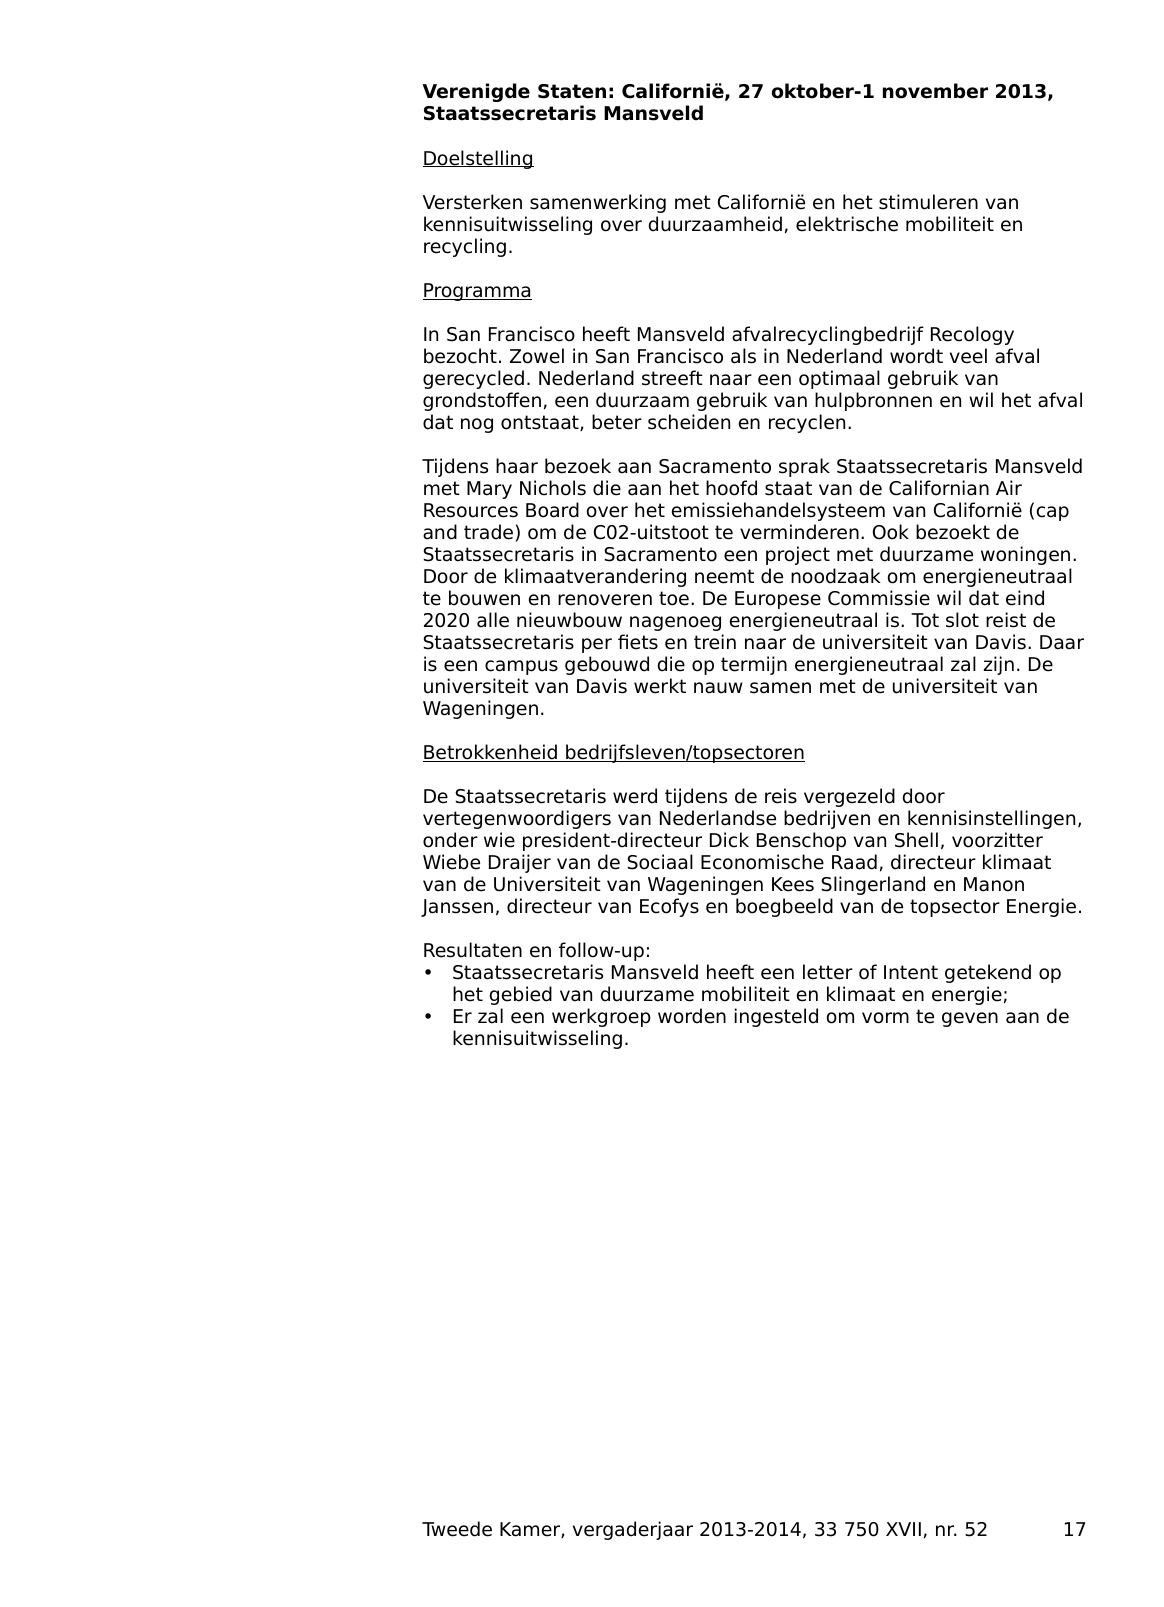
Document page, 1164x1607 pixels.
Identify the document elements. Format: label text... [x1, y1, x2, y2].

text In San Francisco heeft Mansveld afvalrecyclingbedrijf Recology bezocht. Zowel in San Francisco als in Nederland wordt veel afval gerecycled. Nederland streeft naar een optimaal gebruik van grondstoffen, een duurzaam gebruik van hulpbronnen en wil het afval dat nog ontstaat, beter scheiden en recyclen. [422, 324, 1087, 434]
text De Staatssecretaris werd tijdens de reis vergezeld door vertegenwoordigers van Nederlandse bedrijven en kennisinstellingen, onder wie president-directeur Dick Benschop van Shell, voorzitter Wiebe Draijer van de Sociaal Economische Raad, directeur klimaat van de Universiteit van Wageningen Kees Slingerland en Manon Janssen, directeur van Ecofys en boegbeeld van de topsector Energie. [422, 786, 1087, 918]
subtitle Verenigde Staten: Californië, 27 oktober-1 november 2013, Staatssecretaris Mansveld [422, 81, 1087, 125]
text Versterken samenwerking met Californië en het stimuleren van kennisuitwisseling over duurzaamheid, elektrische mobiliteit en recycling. [422, 192, 1087, 257]
text Resultaten en follow-up: [422, 940, 1087, 962]
text Tijdens haar bezoek aan Sacramento sprak Staatssecretaris Mansveld met Mary Nichols die aan het hoofd staat van de Californian Air Resources Board over het emissiehandelsysteem van Californië (cap and trade) om de C02-uitstoot te verminderen. Ook bezoekt de Staatssecretaris in Sacramento een project met duurzame woningen. Door de klimaatverandering neemt de noodzaak om energieneutraal te bouwen en renoveren toe. De Europese Commissie wil dat eind 2020 alle nieuwbouw nagenoeg energieneutraal is. Tot slot reist de Staatssecretaris per fiets en trein naar de universiteit van Davis. Daar is een campus gebouwd die op termijn energieneutraal zal zijn. De universiteit van Davis werkt nauw samen met de universiteit van Wageningen. [422, 456, 1087, 720]
subtitle Programma [422, 280, 1087, 302]
subtitle Betrokkenheid bedrijfsleven/topsectoren [422, 742, 1087, 764]
subtitle Doelstelling [422, 147, 1087, 169]
text • Staatssecretaris Mansveld heeft een letter of Intent getekend op het gebied van duurzame mobiliteit en klimaat en energie; [422, 962, 1087, 1006]
text • Er zal een werkgroep worden ingesteld om vorm te geven aan de kennisuitwisseling. [422, 1006, 1087, 1050]
